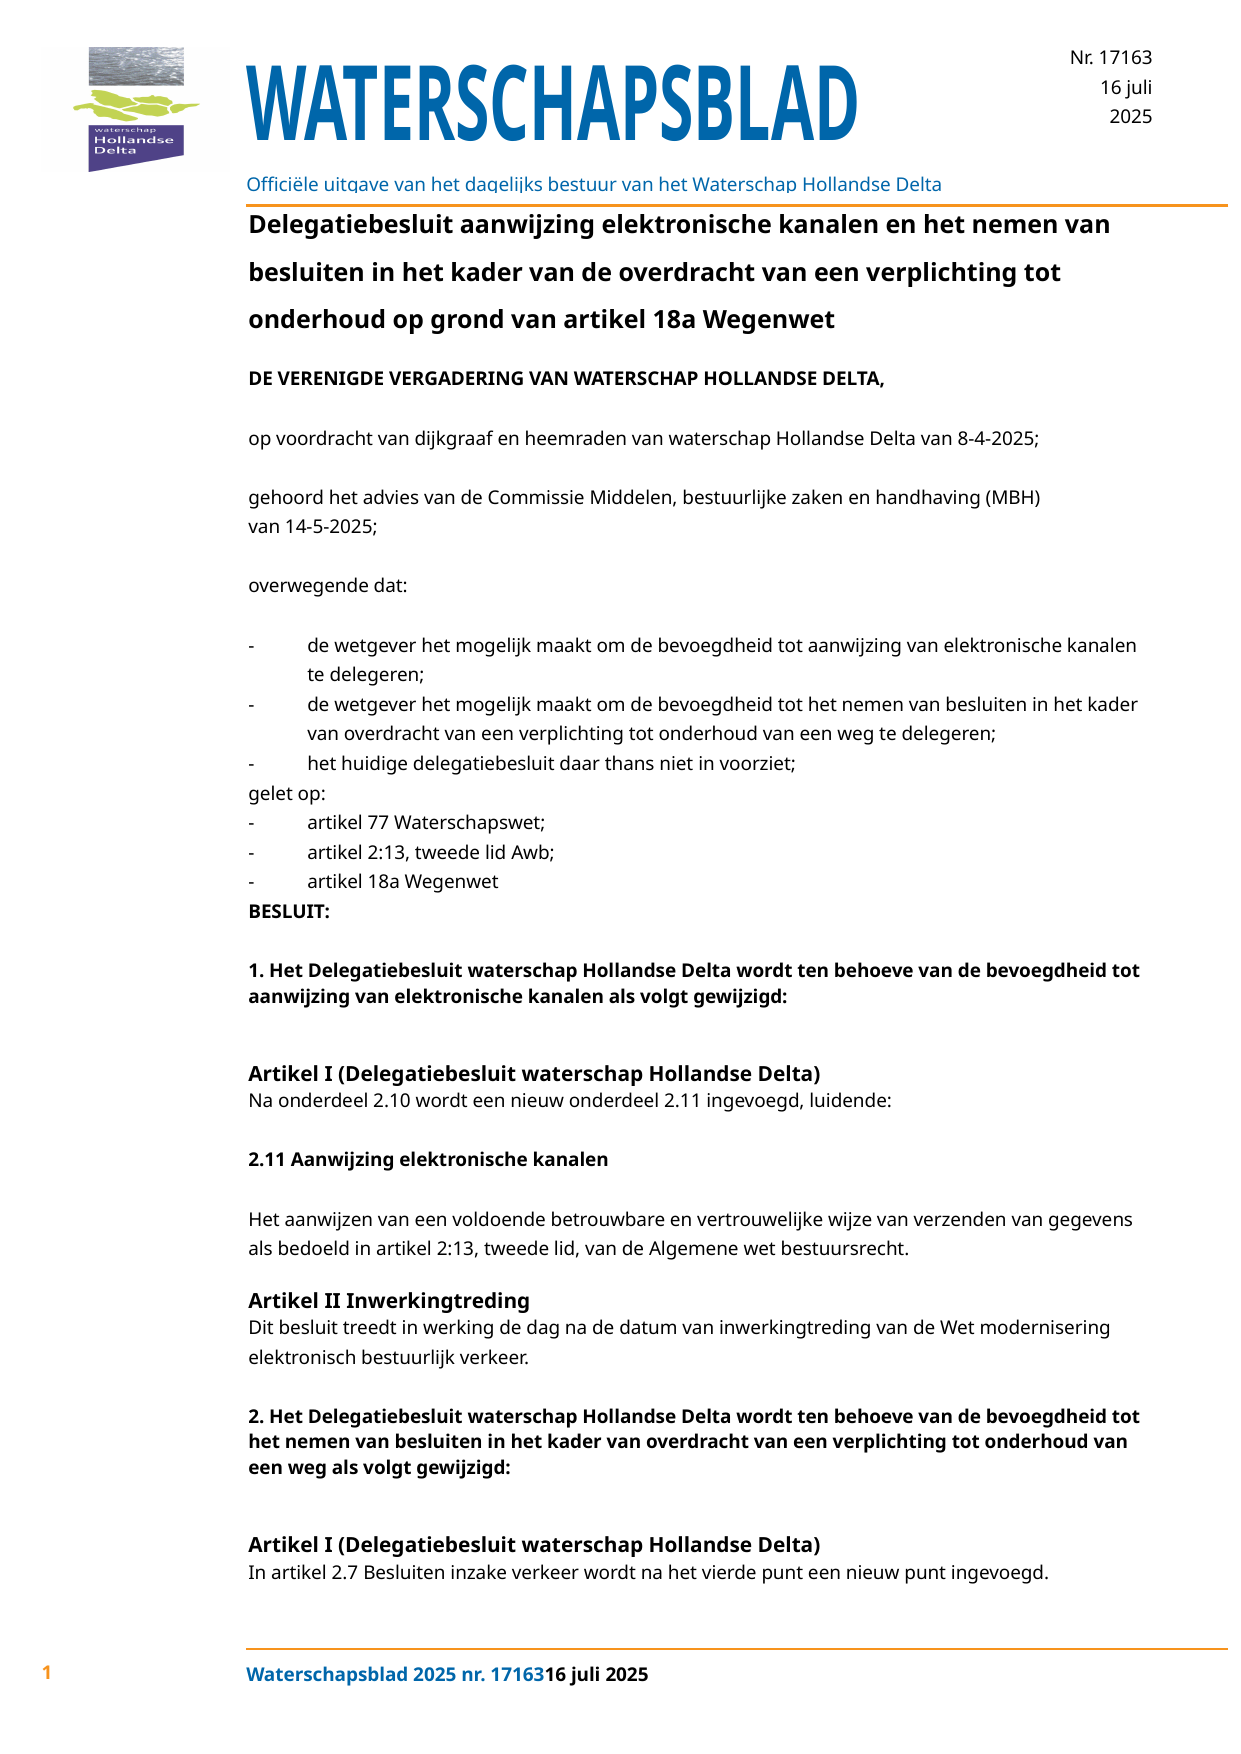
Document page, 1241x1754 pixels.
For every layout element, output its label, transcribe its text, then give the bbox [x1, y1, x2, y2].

text overwegende dat: [248, 573, 1152, 598]
text 1. Het Delegatiebesluit waterschap Hollandse Delta wordt ten behoeve van de bevoegdheid tot aanwijzing van elektronische kanalen als volgt gewijzigd: [248, 957, 1152, 1009]
text DE VERENIGDE VERGADERING VAN WATERSCHAP HOLLANDSE DELTA, [248, 366, 1152, 391]
list artikel 18a Wegenwet [248, 868, 1152, 894]
text op voordracht van dijkgraaf en heemraden van waterschap Hollandse Delta van 8-4-2025; [248, 425, 1152, 450]
list artikel 77 Waterschapswet; [248, 809, 1152, 835]
picture [41, 47, 231, 172]
text Artikel II Inwerkingtreding [248, 1286, 1152, 1314]
text Artikel I (Delegatiebesluit waterschap Hollandse Delta) [248, 1059, 1152, 1087]
list het huidige delegatiebesluit daar thans niet in voorziet; [248, 750, 1152, 776]
text Het aanwijzen van een voldoende betrouwbare en vertrouwelijke wijze van verzenden van gegevens als bedoeld in artikel 2:13, tweede lid, van de Algemene wet bestuursrecht. [248, 1206, 1152, 1261]
list de wetgever het mogelijk maakt om de bevoegdheid tot aanwijzing van elektronische kanalen te delegeren; [248, 632, 1152, 687]
text van 14-5-2025; [248, 513, 1152, 539]
text BESLUIT: [248, 898, 1152, 924]
list de wetgever het mogelijk maakt om de bevoegdheid tot het nemen van besluiten in het kader van overdracht van een verplichting tot onderhoud van een weg te delegeren; [248, 691, 1152, 746]
text Dit besluit treedt in werking de dag na de datum van inwerkingtreding van de Wet modernisering elektronisch bestuurlijk verkeer. [248, 1314, 1152, 1369]
list artikel 2:13, tweede lid Awb; [248, 839, 1152, 864]
text 2.11 Aanwijzing elektronische kanalen [248, 1147, 1152, 1172]
text In artikel 2.7 Besluiten inzake verkeer wordt na het vierde punt een nieuw punt ingevoegd. [248, 1559, 1152, 1585]
text gehoord het advies van de Commissie Middelen, bestuurlijke zaken en handhaving (MBH) [248, 484, 1152, 509]
text Na onderdeel 2.10 wordt een nieuw onderdeel 2.11 ingevoegd, luidende: [248, 1087, 1152, 1113]
text Delegatiebesluit aanwijzing elektronische kanalen en het nemen van besluiten in het kader van de overdracht van een verplichting tot onderhoud op grond van artikel 18a Wegenwet [248, 207, 1152, 336]
text gelet op: [248, 780, 1152, 805]
text Artikel I (Delegatiebesluit waterschap Hollandse Delta) [248, 1531, 1152, 1559]
text 2. Het Delegatiebesluit waterschap Hollandse Delta wordt ten behoeve van de bevoegdheid tot het nemen van besluiten in het kader van overdracht van een verplichting tot onderhoud van een weg als volgt gewijzigd: [248, 1403, 1152, 1480]
